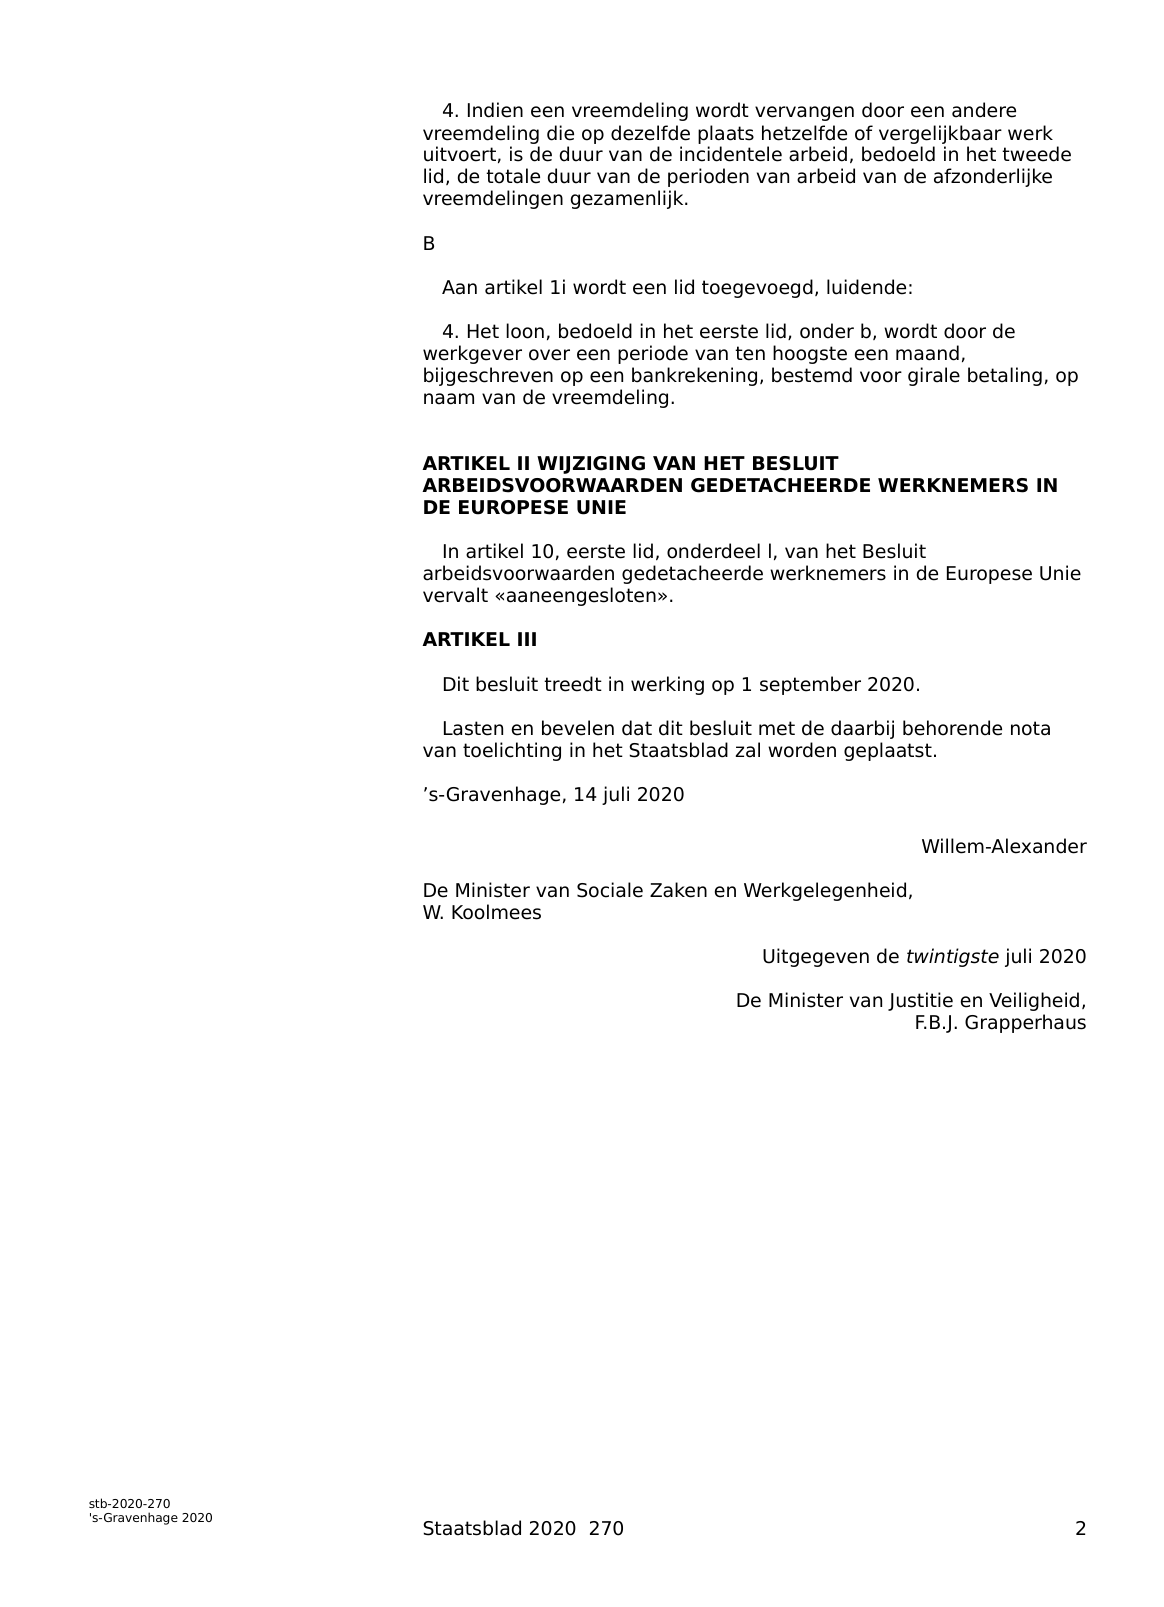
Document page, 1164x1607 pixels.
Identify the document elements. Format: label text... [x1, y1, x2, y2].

text De Minister van Justitie en Veiligheid, F.B.J. Grapperhaus [422, 990, 1087, 1034]
text Dit besluit treedt in werking op 1 september 2020. [422, 673, 1087, 696]
text Uitgegeven de twintigste juli 2020 [422, 946, 1087, 968]
text 's-Gravenhage 2020 [88, 1511, 323, 1525]
text 4. Het loon, bedoeld in het eerste lid, onder b, wordt door de werkgever over een periode van ten hoogste een maand, bijgeschreven op een bankrekening, bestemd voor girale betaling, op naam van de vreemdeling. [422, 321, 1087, 409]
text De Minister van Sociale Zaken en Werkgelegenheid, W. Koolmees [422, 880, 1087, 924]
text 4. Indien een vreemdeling wordt vervangen door een andere vreemdeling die op dezelfde plaats hetzelfde of vergelijkbaar werk uitvoert, is de duur van de incidentele arbeid, bedoeld in het tweede lid, de totale duur van de perioden van arbeid van de afzonderlijke vreemdelingen gezamenlijk. [422, 100, 1087, 210]
subtitle ARTIKEL II WIJZIGING VAN HET BESLUIT ARBEIDSVOORWAARDEN GEDETACHEERDE WERKNEMERS IN DE EUROPESE UNIE [422, 453, 1087, 519]
text Aan artikel 1i wordt een lid toegevoegd, luidende: [422, 277, 1087, 299]
text In artikel 10, eerste lid, onderdeel l, van het Besluit arbeidsvoorwaarden gedetacheerde werknemers in de Europese Unie vervalt «aaneengesloten». [422, 541, 1087, 607]
text B [422, 232, 1087, 254]
subtitle ARTIKEL III [422, 629, 1087, 651]
text Willem-Alexander [422, 836, 1087, 858]
text Lasten en bevelen dat dit besluit met de daarbij behorende nota van toelichting in het Staatsblad zal worden geplaatst. [422, 718, 1087, 762]
text ’s-Gravenhage, 14 juli 2020 [422, 784, 1087, 806]
text stb-2020-270 [88, 1497, 323, 1511]
